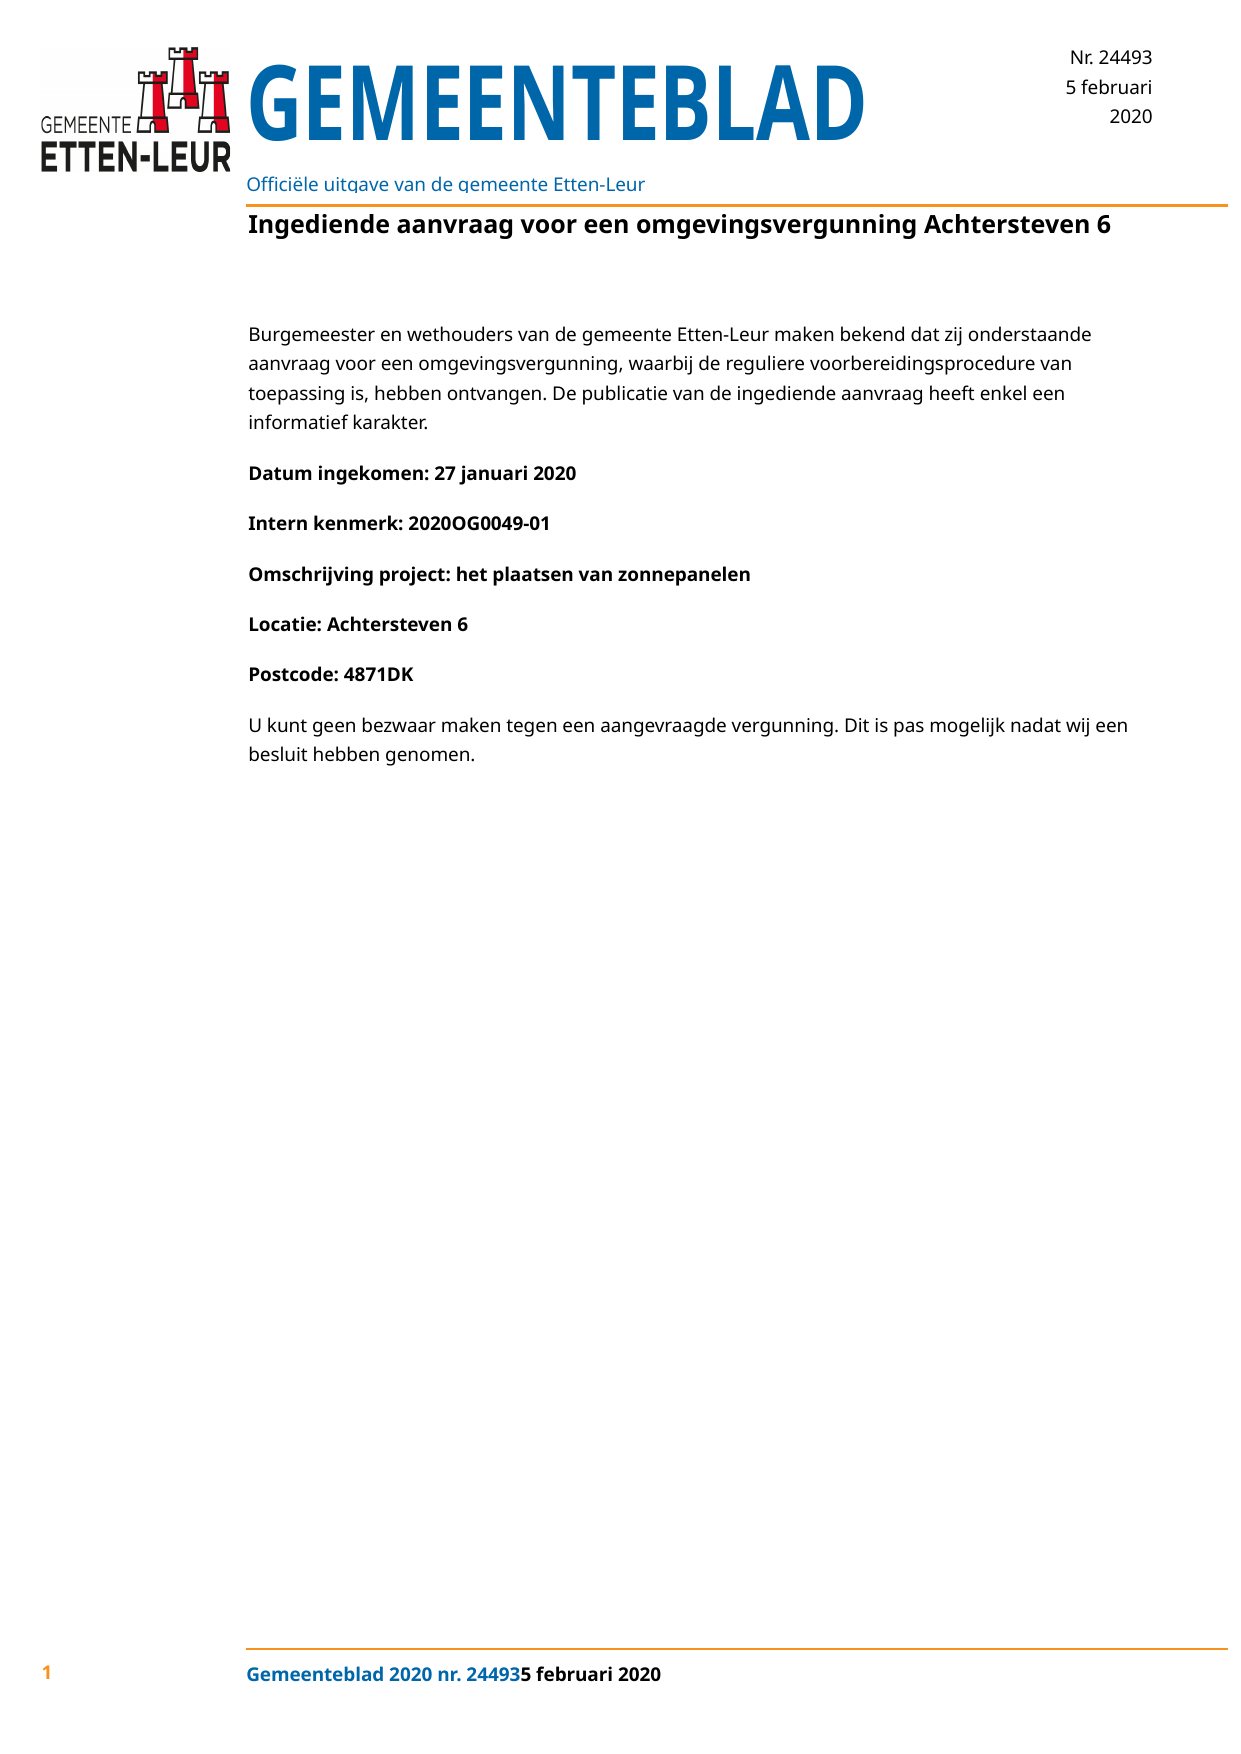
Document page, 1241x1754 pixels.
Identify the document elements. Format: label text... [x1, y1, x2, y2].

text Intern kenmerk: 2020OG0049-01 [248, 510, 1152, 536]
text U kunt geen bezwaar maken tegen een aangevraagde vergunning. Dit is pas mogelijk nadat wij een besluit hebben genomen. [248, 712, 1152, 767]
text Datum ingekomen: 27 januari 2020 [248, 460, 1152, 486]
text Burgemeester en wethouders van de gemeente Etten-Leur maken bekend dat zij onderstaande aanvraag voor een omgevingsvergunning, waarbij de reguliere voorbereidingsprocedure van toepassing is, hebben ontvangen. De publicatie van de ingediende aanvraag heeft enkel een informatief karakter. [248, 321, 1152, 435]
text Locatie: Achtersteven 6 [248, 611, 1152, 637]
picture [41, 47, 231, 172]
text Postcode: 4871DK [248, 662, 1152, 687]
text Omschrijving project: het plaatsen van zonnepanelen [248, 561, 1152, 586]
text Ingediende aanvraag voor een omgevingsvergunning Achtersteven 6 [248, 207, 1152, 241]
